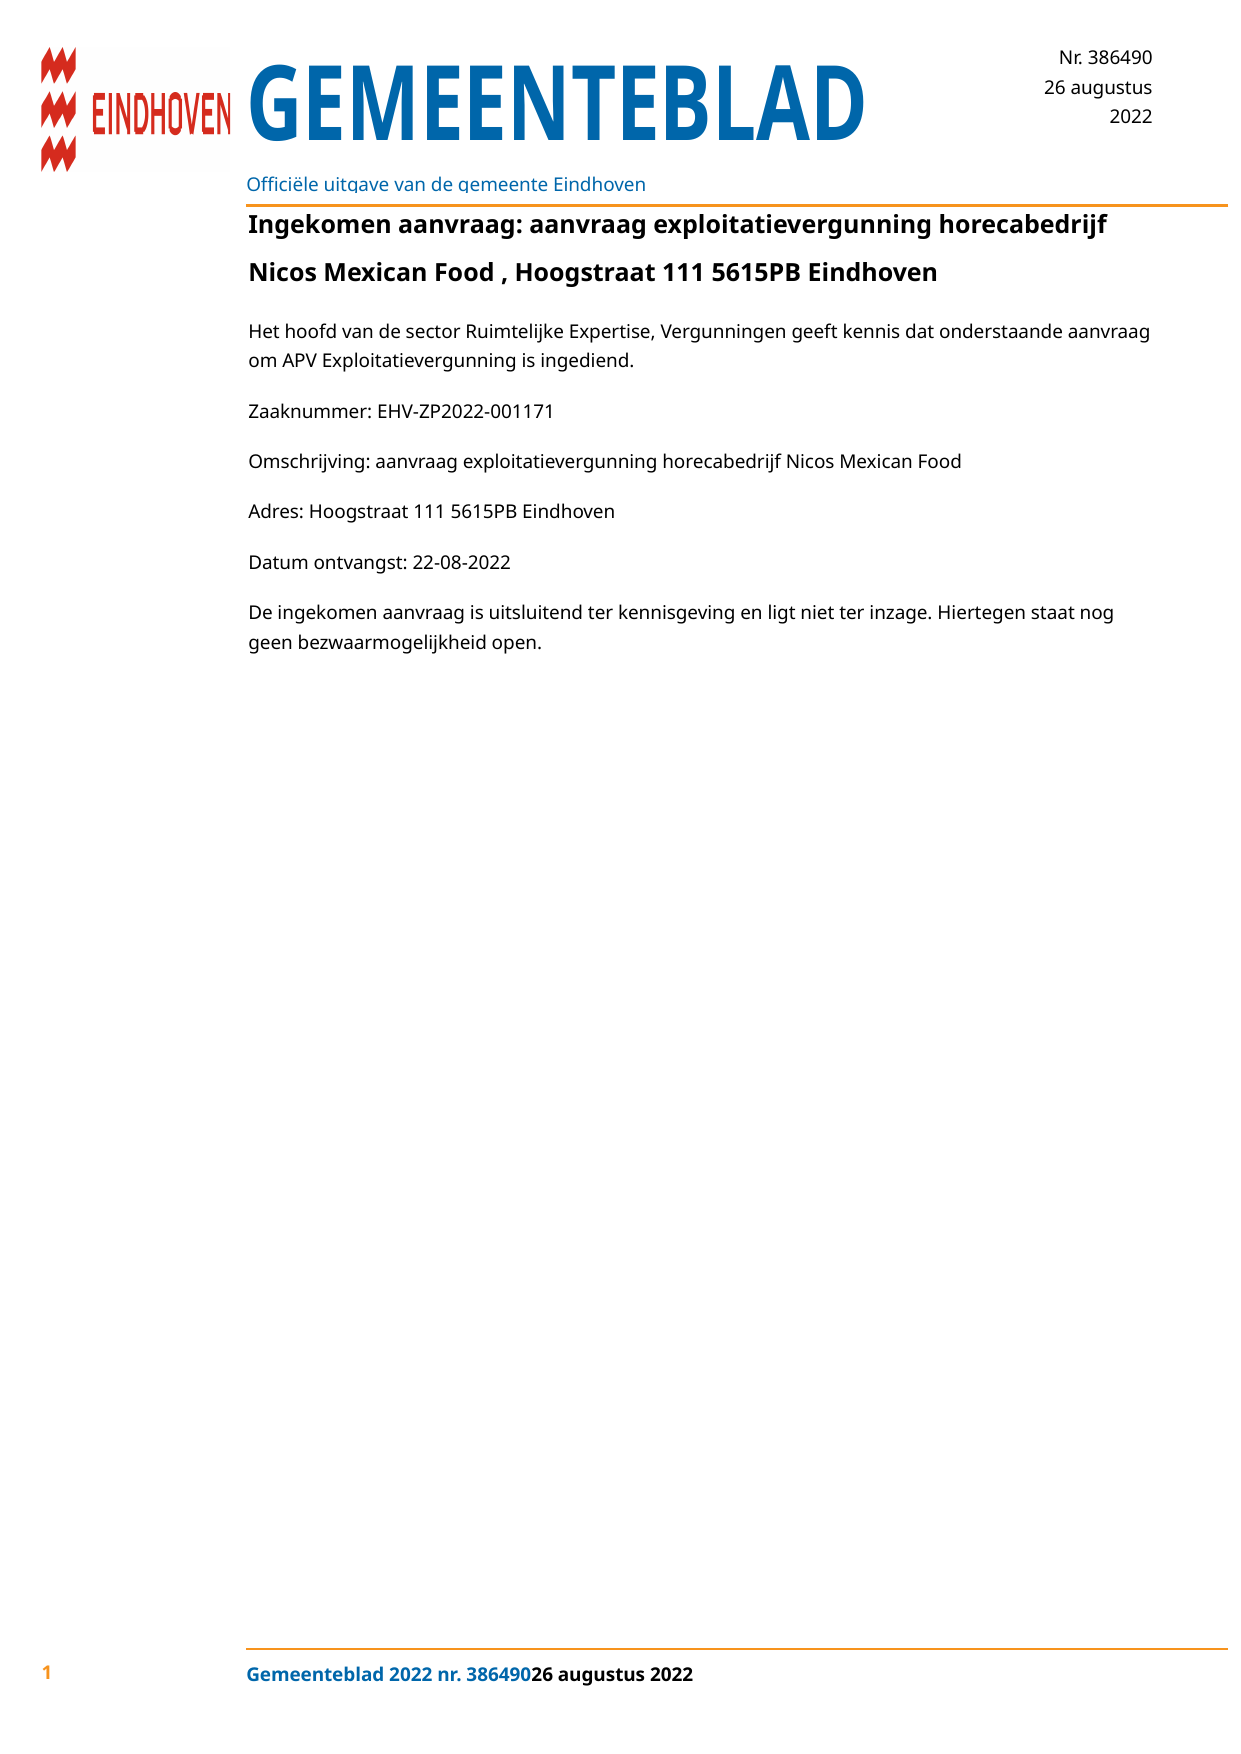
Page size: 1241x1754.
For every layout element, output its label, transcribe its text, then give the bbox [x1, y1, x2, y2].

text Omschrijving: aanvraag exploitatievergunning horecabedrijf Nicos Mexican Food [248, 448, 1152, 474]
text De ingekomen aanvraag is uitsluitend ter kennisgeving en ligt niet ter inzage. Hiertegen staat nog geen bezwaarmogelijkheid open. [248, 599, 1152, 655]
text Datum ontvangst: 22-08-2022 [248, 549, 1152, 575]
picture [41, 47, 231, 172]
text Adres: Hoogstraat 111 5615PB Eindhoven [248, 499, 1152, 524]
text Het hoofd van de sector Ruimtelijke Expertise, Vergunningen geeft kennis dat onderstaande aanvraag om APV Exploitatievergunning is ingediend. [248, 318, 1152, 373]
text Ingekomen aanvraag: aanvraag exploitatievergunning horecabedrijf Nicos Mexican Food , Hoogstraat 111 5615PB Eindhoven [248, 207, 1152, 288]
text Zaaknummer: EHV-ZP2022-001171 [248, 398, 1152, 424]
